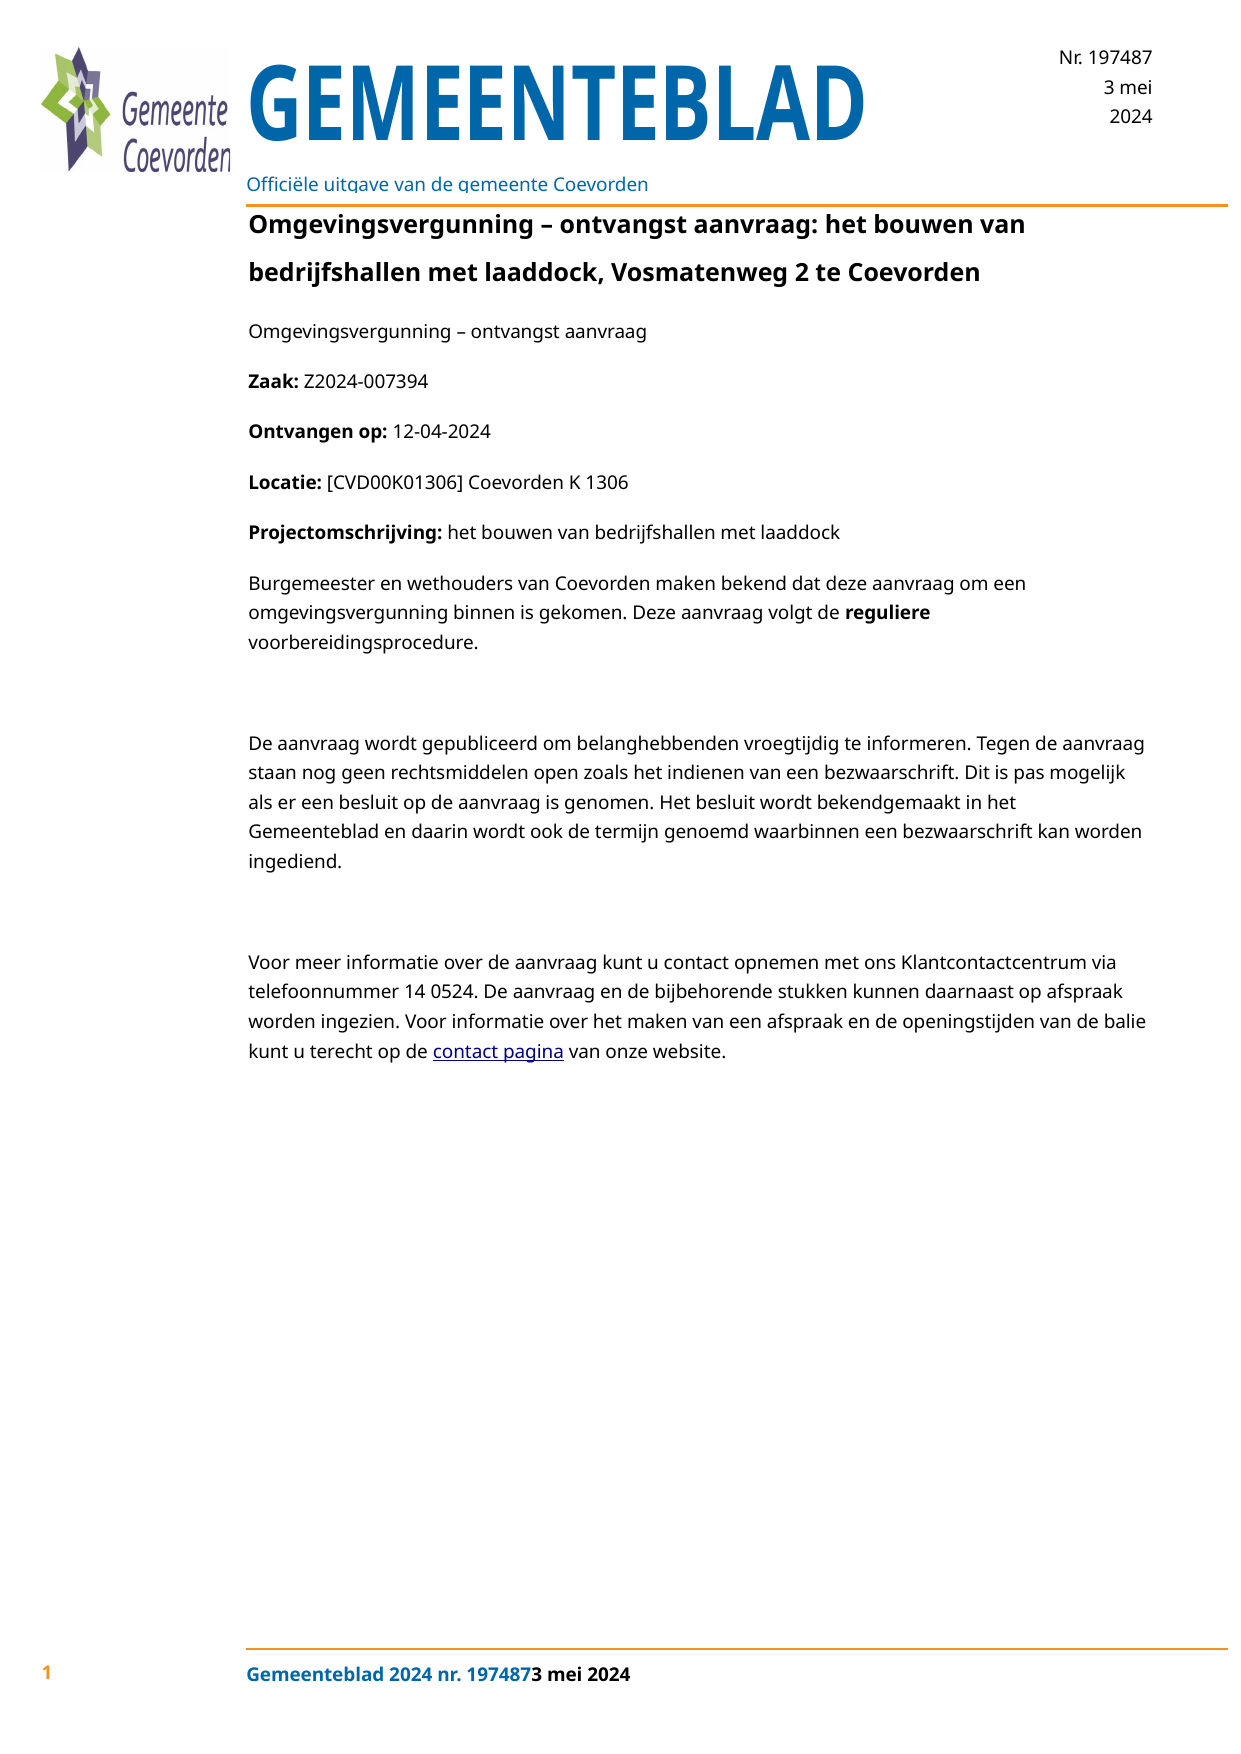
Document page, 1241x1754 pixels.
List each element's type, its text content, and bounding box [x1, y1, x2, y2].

text De aanvraag wordt gepubliceerd om belanghebbenden vroegtijdig te informeren. Tegen de aanvraag staan nog geen rechtsmiddelen open zoals het indienen van een bezwaarschrift. Dit is pas mogelijk als er een besluit op de aanvraag is genomen. Het besluit wordt bekendgemaakt in het Gemeenteblad en daarin wordt ook de termijn genoemd waarbinnen een bezwaarschrift kan worden ingediend. [248, 730, 1152, 874]
text Omgevingsvergunning – ontvangst aanvraag [248, 318, 1152, 344]
text Omgevingsvergunning – ontvangst aanvraag: het bouwen van bedrijfshallen met laaddock, Vosmatenweg 2 te Coevorden [248, 207, 1152, 288]
text Voor meer informatie over de aanvraag kunt u contact opnemen met ons Klantcontactcentrum via telefoonnummer 14 0524. De aanvraag en de bijbehorende stukken kunnen daarnaast op afspraak worden ingezien. Voor informatie over het maken van een afspraak en de openingstijden van de balie kunt u terecht op de contact pagina van onze website. [248, 949, 1152, 1064]
picture [41, 47, 231, 172]
text Ontvangen op: 12-04-2024 [248, 419, 1152, 444]
text Burgemeester en wethouders van Coevorden maken bekend dat deze aanvraag om een omgevingsvergunning binnen is gekomen. Deze aanvraag volgt de reguliere voorbereidingsprocedure. [248, 570, 1152, 655]
text Zaak: Z2024-007394 [248, 368, 1152, 394]
text Locatie: [CVD00K01306] Coevorden K 1306 [248, 469, 1152, 495]
text Projectomschrijving: het bouwen van bedrijfshallen met laaddock [248, 519, 1152, 545]
